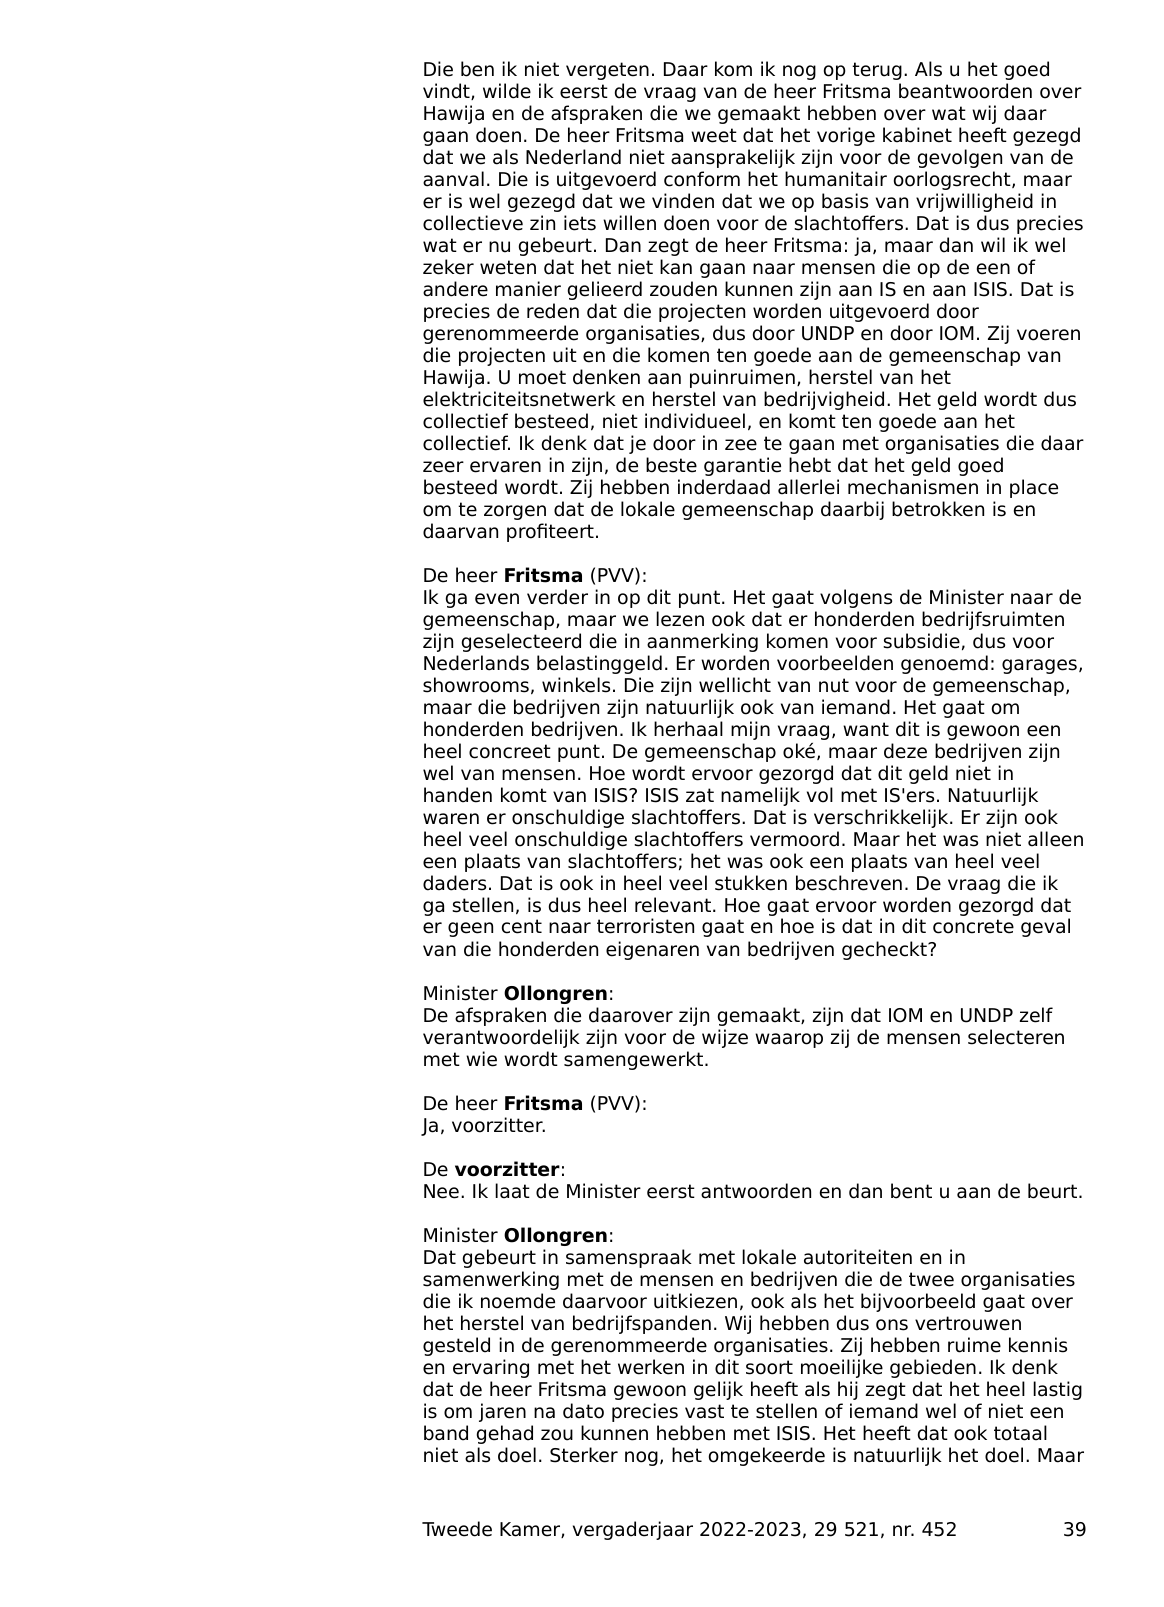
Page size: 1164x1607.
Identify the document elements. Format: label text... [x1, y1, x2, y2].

text Minister Ollongren: [422, 1225, 1087, 1247]
text Ik ga even verder in op dit punt. Het gaat volgens de Minister naar de gemeenschap, maar we lezen ook dat er honderden bedrijfsruimten zijn geselecteerd die in aanmerking komen voor subsidie, dus voor Nederlands belastinggeld. Er worden voorbeelden genoemd: garages, showrooms, winkels. Die zijn wellicht van nut voor de gemeenschap, maar die bedrijven zijn natuurlijk ook van iemand. Het gaat om honderden bedrijven. Ik herhaal mijn vraag, want dit is gewoon een heel concreet punt. De gemeenschap oké, maar deze bedrijven zijn wel van mensen. Hoe wordt ervoor gezorgd dat dit geld niet in handen komt van ISIS? ISIS zat namelijk vol met IS'ers. Natuurlijk waren er onschuldige slachtoffers. Dat is verschrikkelijk. Er zijn ook heel veel onschuldige slachtoffers vermoord. Maar het was niet alleen een plaats van slachtoffers; het was ook een plaats van heel veel daders. Dat is ook in heel veel stukken beschreven. De vraag die ik ga stellen, is dus heel relevant. Hoe gaat ervoor worden gezorgd dat er geen cent naar terroristen gaat en hoe is dat in dit concrete geval van die honderden eigenaren van bedrijven gecheckt? [422, 587, 1087, 960]
text De heer Fritsma (PVV): [422, 565, 1087, 587]
text De afspraken die daarover zijn gemaakt, zijn dat IOM en UNDP zelf verantwoordelijk zijn voor de wijze waarop zij de mensen selecteren met wie wordt samengewerkt. [422, 1004, 1087, 1071]
text Nee. Ik laat de Minister eerst antwoorden en dan bent u aan de beurt. [422, 1181, 1087, 1203]
text Ja, voorzitter. [422, 1115, 1087, 1137]
text Minister Ollongren: [422, 983, 1087, 1004]
text De heer Fritsma (PVV): [422, 1093, 1087, 1115]
text De voorzitter: [422, 1159, 1087, 1181]
text Dat gebeurt in samenspraak met lokale autoriteiten en in samenwerking met de mensen en bedrijven die de twee organisaties die ik noemde daarvoor uitkiezen, ook als het bijvoorbeeld gaat over het herstel van bedrijfspanden. Wij hebben dus ons vertrouwen gesteld in de gerenommeerde organisaties. Zij hebben ruime kennis en ervaring met het werken in dit soort moeilijke gebieden. Ik denk dat de heer Fritsma gewoon gelijk heeft als hij zegt dat het heel lastig is om jaren na dato precies vast te stellen of iemand wel of niet een band gehad zou kunnen hebben met ISIS. Het heeft dat ook totaal niet als doel. Sterker nog, het omgekeerde is natuurlijk het doel. Maar [422, 1247, 1087, 1467]
text Die ben ik niet vergeten. Daar kom ik nog op terug. Als u het goed vindt, wilde ik eerst de vraag van de heer Fritsma beantwoorden over Hawija en de afspraken die we gemaakt hebben over wat wij daar gaan doen. De heer Fritsma weet dat het vorige kabinet heeft gezegd dat we als Nederland niet aansprakelijk zijn voor de gevolgen van de aanval. Die is uitgevoerd conform het humanitair oorlogsrecht, maar er is wel gezegd dat we vinden dat we op basis van vrijwilligheid in collectieve zin iets willen doen voor de slachtoffers. Dat is dus precies wat er nu gebeurt. Dan zegt de heer Fritsma: ja, maar dan wil ik wel zeker weten dat het niet kan gaan naar mensen die op de een of andere manier gelieerd zouden kunnen zijn aan IS en aan ISIS. Dat is precies de reden dat die projecten worden uitgevoerd door gerenommeerde organisaties, dus door UNDP en door IOM. Zij voeren die projecten uit en die komen ten goede aan de gemeenschap van Hawija. U moet denken aan puinruimen, herstel van het elektriciteitsnetwerk en herstel van bedrijvigheid. Het geld wordt dus collectief besteed, niet individueel, en komt ten goede aan het collectief. Ik denk dat je door in zee te gaan met organisaties die daar zeer ervaren in zijn, de beste garantie hebt dat het geld goed besteed wordt. Zij hebben inderdaad allerlei mechanismen in place om te zorgen dat de lokale gemeenschap daarbij betrokken is en daarvan profiteert. [422, 59, 1087, 543]
